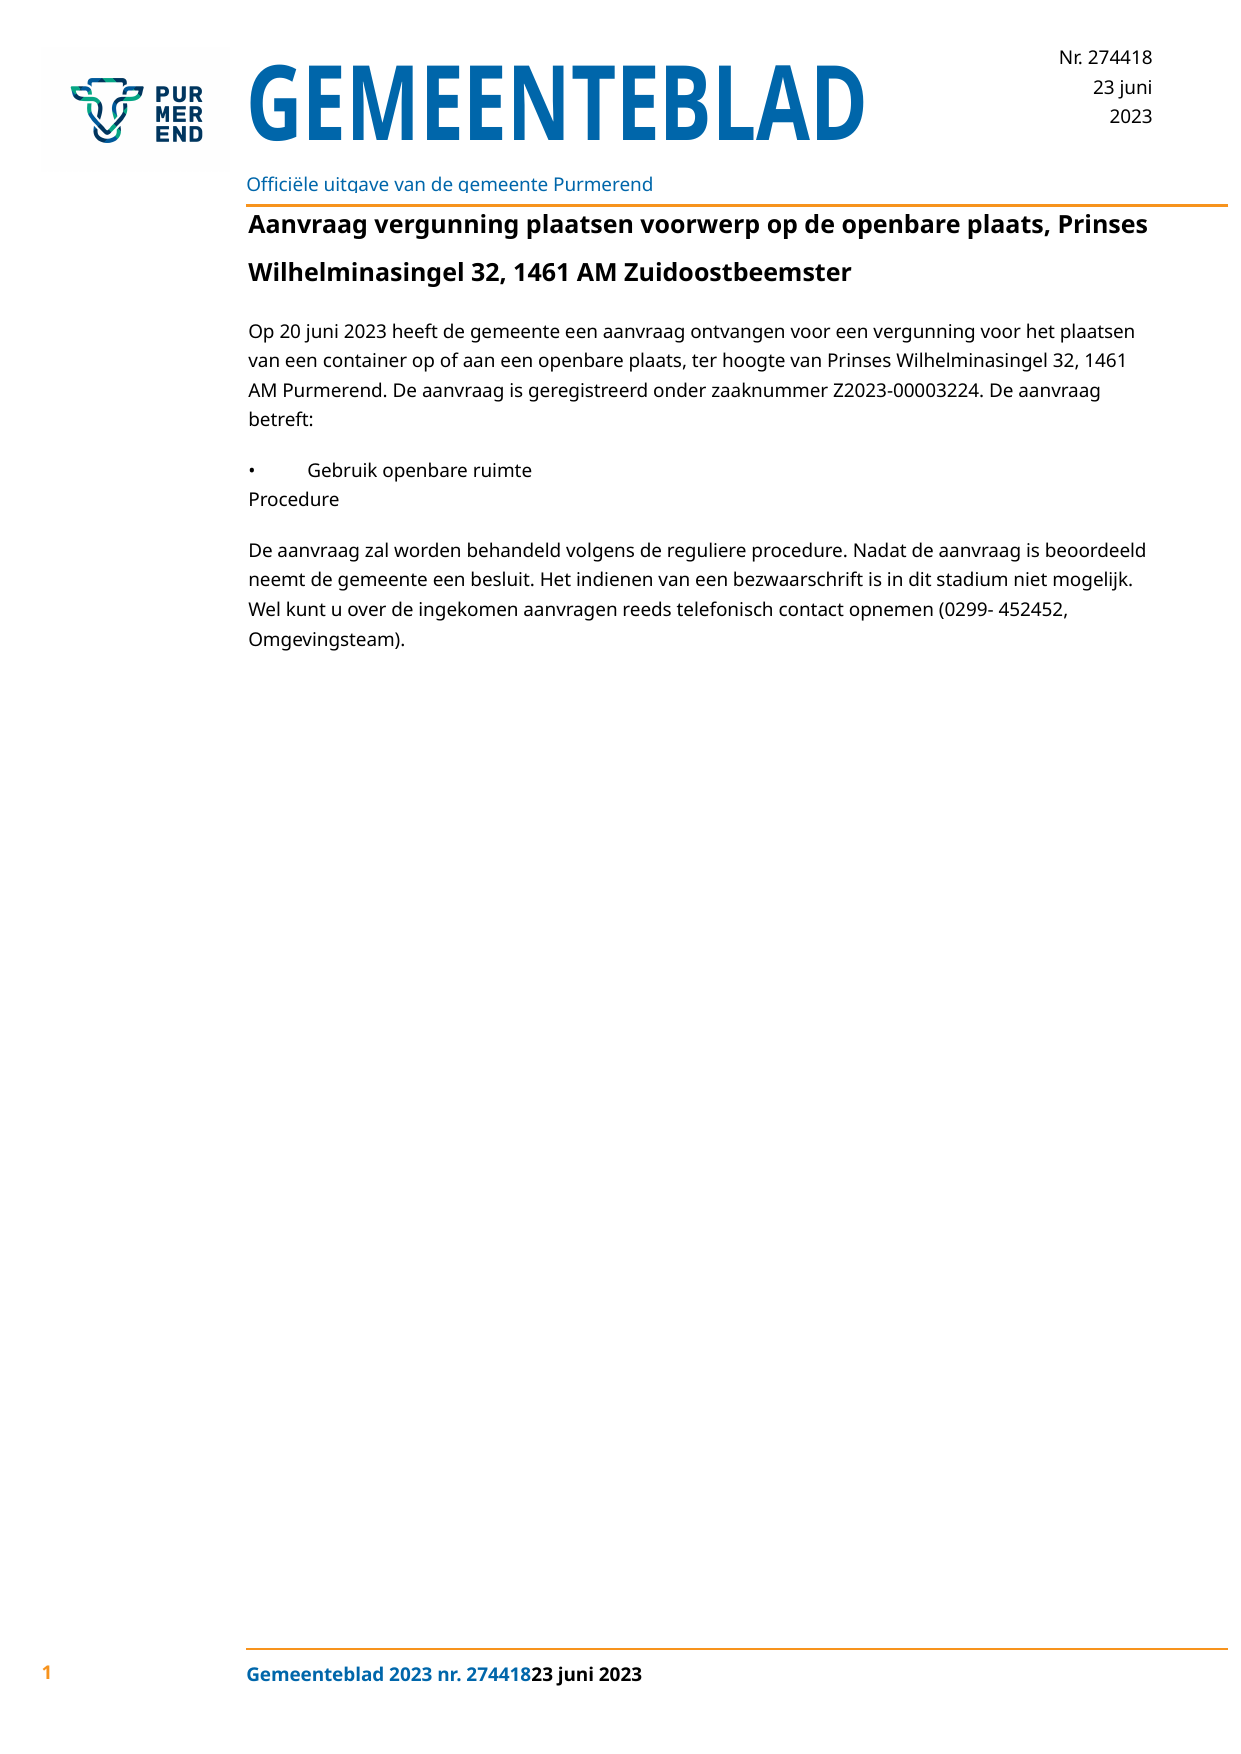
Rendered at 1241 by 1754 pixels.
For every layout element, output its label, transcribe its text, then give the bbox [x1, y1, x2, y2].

picture [41, 47, 231, 172]
text De aanvraag zal worden behandeld volgens de reguliere procedure. Nadat de aanvraag is beoordeeld neemt de gemeente een besluit. Het indienen van een bezwaarschrift is in dit stadium niet mogelijk. Wel kunt u over de ingekomen aanvragen reeds telefonisch contact opnemen (0299- 452452, Omgevingsteam). [248, 537, 1152, 652]
list Gebruik openbare ruimte [248, 457, 1152, 483]
text Aanvraag vergunning plaatsen voorwerp op de openbare plaats, Prinses Wilhelminasingel 32, 1461 AM Zuidoostbeemster [248, 207, 1152, 288]
text Procedure [248, 487, 1152, 512]
text Op 20 juni 2023 heeft de gemeente een aanvraag ontvangen voor een vergunning voor het plaatsen van een container op of aan een openbare plaats, ter hoogte van Prinses Wilhelminasingel 32, 1461 AM Purmerend. De aanvraag is geregistreerd onder zaaknummer Z2023-00003224. De aanvraag betreft: [248, 318, 1152, 432]
